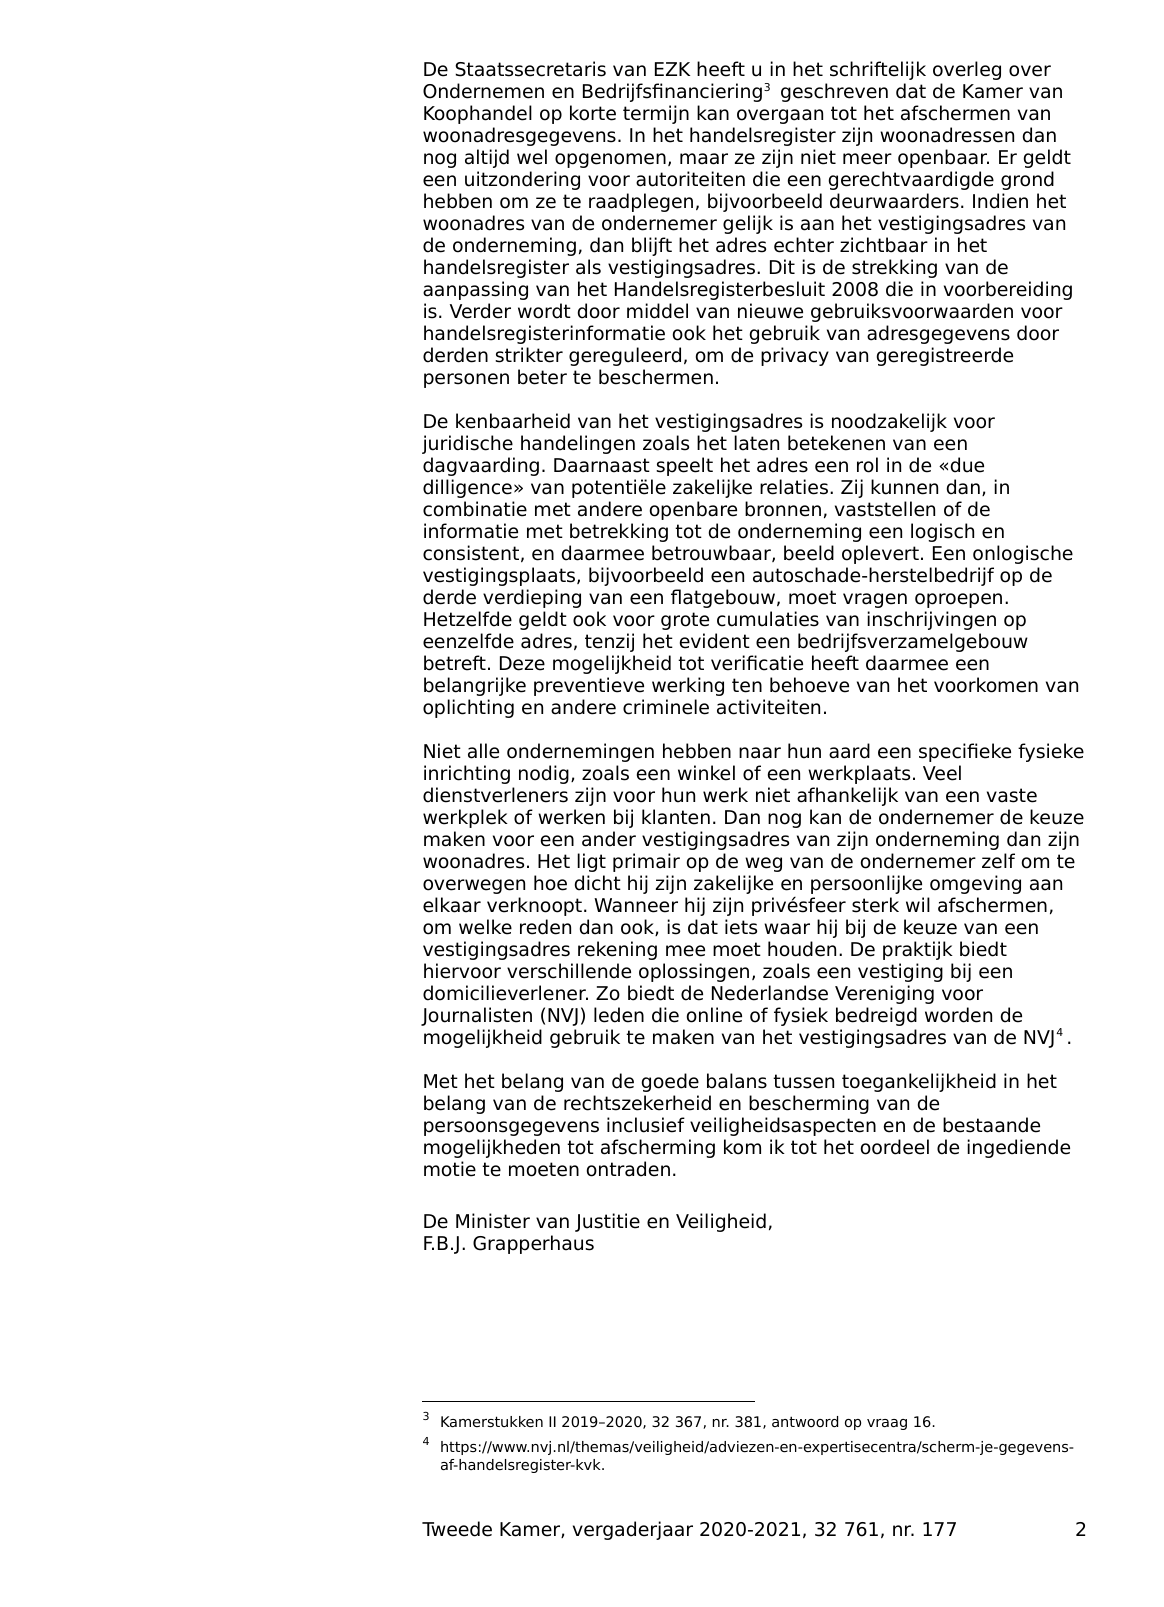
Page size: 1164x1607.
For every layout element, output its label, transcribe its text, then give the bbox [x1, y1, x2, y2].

text De Minister van Justitie en Veiligheid, F.B.J. Grapperhaus [422, 1211, 1087, 1254]
text De kenbaarheid van het vestigingsadres is noodzakelijk voor juridische handelingen zoals het laten betekenen van een dagvaarding. Daarnaast speelt het adres een rol in de «due dilligence» van potentiële zakelijke relaties. Zij kunnen dan, in combinatie met andere openbare bronnen, vaststellen of de informatie met betrekking tot de onderneming een logisch en consistent, en daarmee betrouwbaar, beeld oplevert. Een onlogische vestigingsplaats, bijvoorbeeld een autoschade-herstelbedrijf op de derde verdieping van een flatgebouw, moet vragen oproepen. Hetzelfde geldt ook voor grote cumulaties van inschrijvingen op eenzelfde adres, tenzij het evident een bedrijfsverzamelgebouw betreft. Deze mogelijkheid tot verificatie heeft daarmee een belangrijke preventieve werking ten behoeve van het voorkomen van oplichting en andere criminele activiteiten. [422, 411, 1087, 719]
text Kamerstukken II 2019–2020, 32 367, nr. 381, antwoord op vraag 16. [422, 1410, 1087, 1432]
text Niet alle ondernemingen hebben naar hun aard een specifieke fysieke inrichting nodig, zoals een winkel of een werkplaats. Veel dienstverleners zijn voor hun werk niet afhankelijk van een vaste werkplek of werken bij klanten. Dan nog kan de ondernemer de keuze maken voor een ander vestigingsadres van zijn onderneming dan zijn woonadres. Het ligt primair op de weg van de ondernemer zelf om te overwegen hoe dicht hij zijn zakelijke en persoonlijke omgeving aan elkaar verknoopt. Wanneer hij zijn privésfeer sterk wil afschermen, om welke reden dan ook, is dat iets waar hij bij de keuze van een vestigingsadres rekening mee moet houden. De praktijk biedt hiervoor verschillende oplossingen, zoals een vestiging bij een domicilieverlener. Zo biedt de Nederlandse Vereniging voor Journalisten (NVJ) leden die online of fysiek bedreigd worden de mogelijkheid gebruik te maken van het vestigingsadres van de NVJ. [422, 741, 1087, 1048]
text De Staatssecretaris van EZK heeft u in het schriftelijk overleg over Ondernemen en Bedrijfsfinanciering geschreven dat de Kamer van Koophandel op korte termijn kan overgaan tot het afschermen van woonadresgegevens. In het handelsregister zijn woonadressen dan nog altijd wel opgenomen, maar ze zijn niet meer openbaar. Er geldt een uitzondering voor autoriteiten die een gerechtvaardigde grond hebben om ze te raadplegen, bijvoorbeeld deurwaarders. Indien het woonadres van de ondernemer gelijk is aan het vestigingsadres van de onderneming, dan blijft het adres echter zichtbaar in het handelsregister als vestigingsadres. Dit is de strekking van de aanpassing van het Handelsregisterbesluit 2008 die in voorbereiding is. Verder wordt door middel van nieuwe gebruiksvoorwaarden voor handelsregisterinformatie ook het gebruik van adresgegevens door derden strikter gereguleerd, om de privacy van geregistreerde personen beter te beschermen. [422, 59, 1087, 389]
text https://www.nvj.nl/themas/veiligheid/adviezen-en-expertisecentra/scherm-je-gegevens-af-handelsregister-kvk. [422, 1435, 1087, 1474]
text Met het belang van de goede balans tussen toegankelijkheid in het belang van de rechtszekerheid en bescherming van de persoonsgegevens inclusief veiligheidsaspecten en de bestaande mogelijkheden tot afscherming kom ik tot het oordeel de ingediende motie te moeten ontraden. [422, 1071, 1087, 1181]
